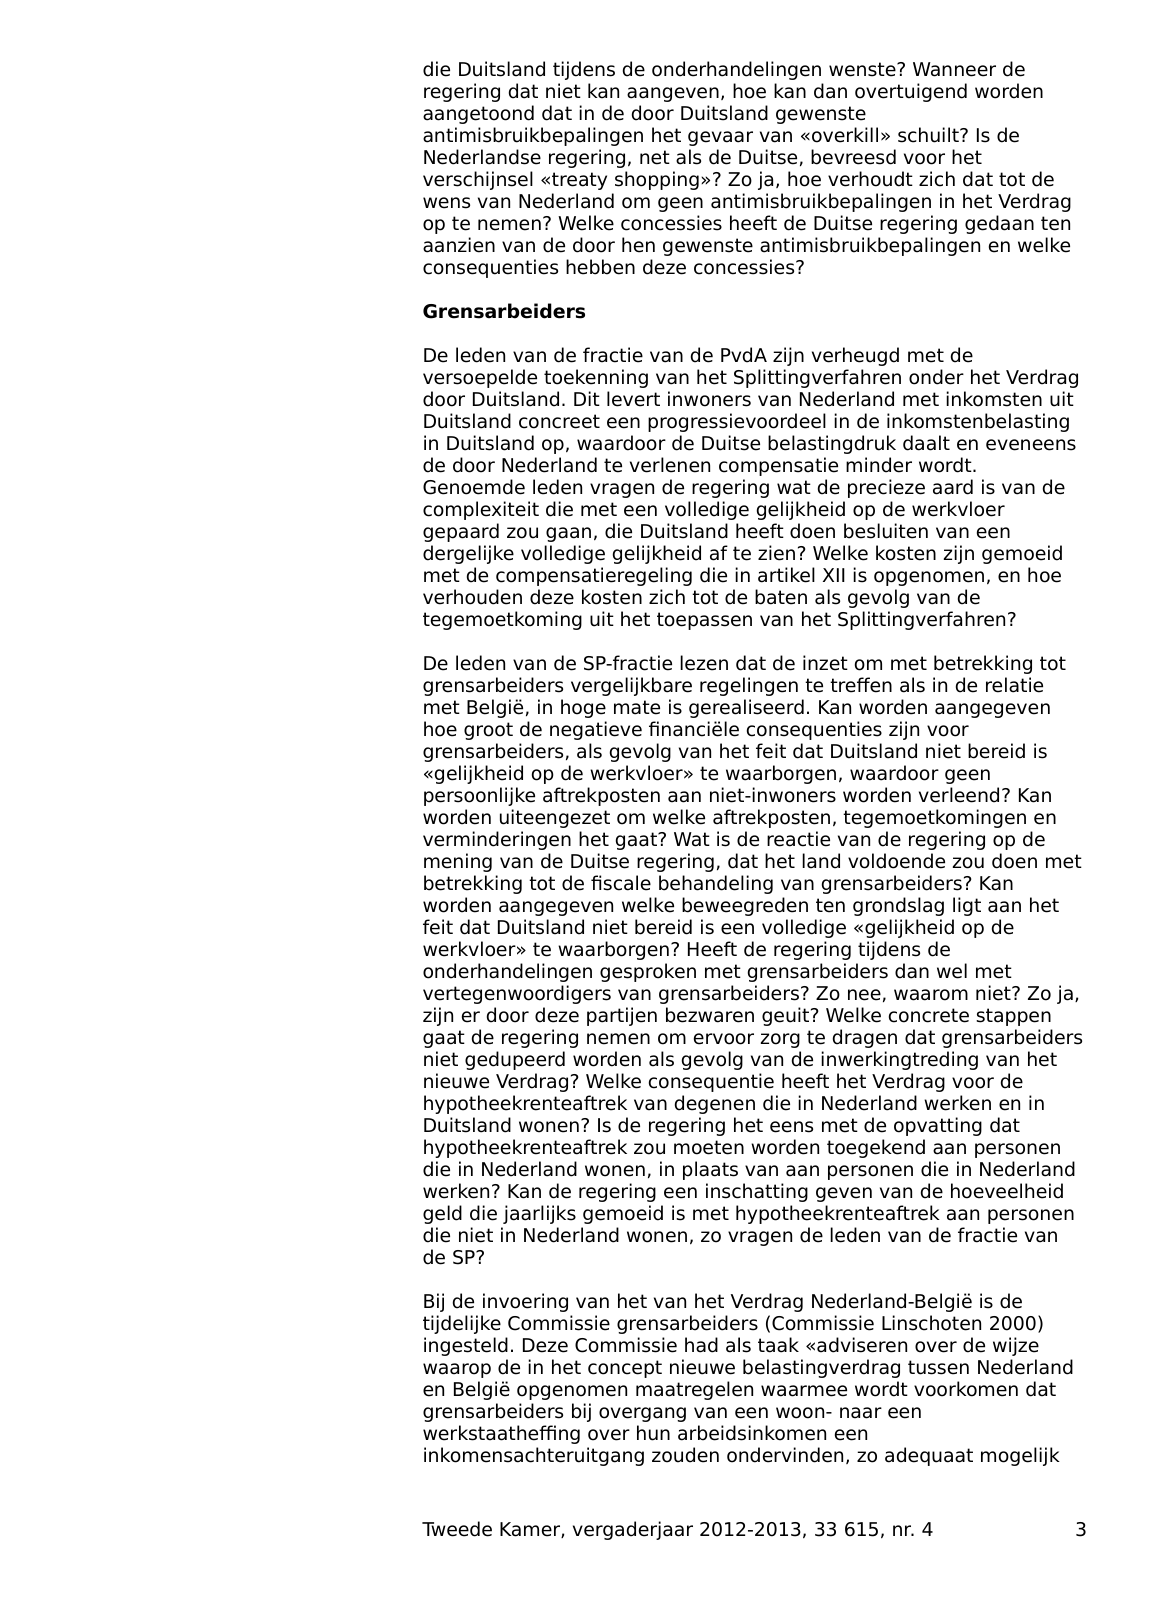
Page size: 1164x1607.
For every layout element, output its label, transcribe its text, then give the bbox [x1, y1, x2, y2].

text die Duitsland tijdens de onderhandelingen wenste? Wanneer de regering dat niet kan aangeven, hoe kan dan overtuigend worden aangetoond dat in de door Duitsland gewenste antimisbruikbepalingen het gevaar van «overkill» schuilt? Is de Nederlandse regering, net als de Duitse, bevreesd voor het verschijnsel «treaty shopping»? Zo ja, hoe verhoudt zich dat tot de wens van Nederland om geen antimisbruikbepalingen in het Verdrag op te nemen? Welke concessies heeft de Duitse regering gedaan ten aanzien van de door hen gewenste antimisbruikbepalingen en welke consequenties hebben deze concessies? [422, 59, 1087, 279]
text De leden van de fractie van de PvdA zijn verheugd met de versoepelde toekenning van het Splittingverfahren onder het Verdrag door Duitsland. Dit levert inwoners van Nederland met inkomsten uit Duitsland concreet een progressievoordeel in de inkomstenbelasting in Duitsland op, waardoor de Duitse belastingdruk daalt en eveneens de door Nederland te verlenen compensatie minder wordt. Genoemde leden vragen de regering wat de precieze aard is van de complexiteit die met een volledige gelijkheid op de werkvloer gepaard zou gaan, die Duitsland heeft doen besluiten van een dergelijke volledige gelijkheid af te zien? Welke kosten zijn gemoeid met de compensatieregeling die in artikel XII is opgenomen, en hoe verhouden deze kosten zich tot de baten als gevolg van de tegemoetkoming uit het toepassen van het Splittingverfahren? [422, 345, 1087, 631]
text De leden van de SP-fractie lezen dat de inzet om met betrekking tot grensarbeiders vergelijkbare regelingen te treffen als in de relatie met België, in hoge mate is gerealiseerd. Kan worden aangegeven hoe groot de negatieve financiële consequenties zijn voor grensarbeiders, als gevolg van het feit dat Duitsland niet bereid is «gelijkheid op de werkvloer» te waarborgen, waardoor geen persoonlijke aftrekposten aan niet-inwoners worden verleend? Kan worden uiteengezet om welke aftrekposten, tegemoetkomingen en verminderingen het gaat? Wat is de reactie van de regering op de mening van de Duitse regering, dat het land voldoende zou doen met betrekking tot de fiscale behandeling van grensarbeiders? Kan worden aangegeven welke beweegreden ten grondslag ligt aan het feit dat Duitsland niet bereid is een volledige «gelijkheid op de werkvloer» te waarborgen? Heeft de regering tijdens de onderhandelingen gesproken met grensarbeiders dan wel met vertegenwoordigers van grensarbeiders? Zo nee, waarom niet? Zo ja, zijn er door deze partijen bezwaren geuit? Welke concrete stappen gaat de regering nemen om ervoor zorg te dragen dat grensarbeiders niet gedupeerd worden als gevolg van de inwerkingtreding van het nieuwe Verdrag? Welke consequentie heeft het Verdrag voor de hypotheekrenteaftrek van degenen die in Nederland werken en in Duitsland wonen? Is de regering het eens met de opvatting dat hypotheekrenteaftrek zou moeten worden toegekend aan personen die in Nederland wonen, in plaats van aan personen die in Nederland werken? Kan de regering een inschatting geven van de hoeveelheid geld die jaarlijks gemoeid is met hypotheekrenteaftrek aan personen die niet in Nederland wonen, zo vragen de leden van de fractie van de SP? [422, 653, 1087, 1268]
text Bij de invoering van het van het Verdrag Nederland-België is de tijdelijke Commissie grensarbeiders (Commissie Linschoten 2000) ingesteld. Deze Commissie had als taak «adviseren over de wijze waarop de in het concept nieuwe belastingverdrag tussen Nederland en België opgenomen maatregelen waarmee wordt voorkomen dat grensarbeiders bij overgang van een woon- naar een werkstaatheffing over hun arbeidsinkomen een inkomensachteruitgang zouden ondervinden, zo adequaat mogelijk [422, 1291, 1087, 1467]
subtitle Grensarbeiders [422, 301, 1087, 323]
